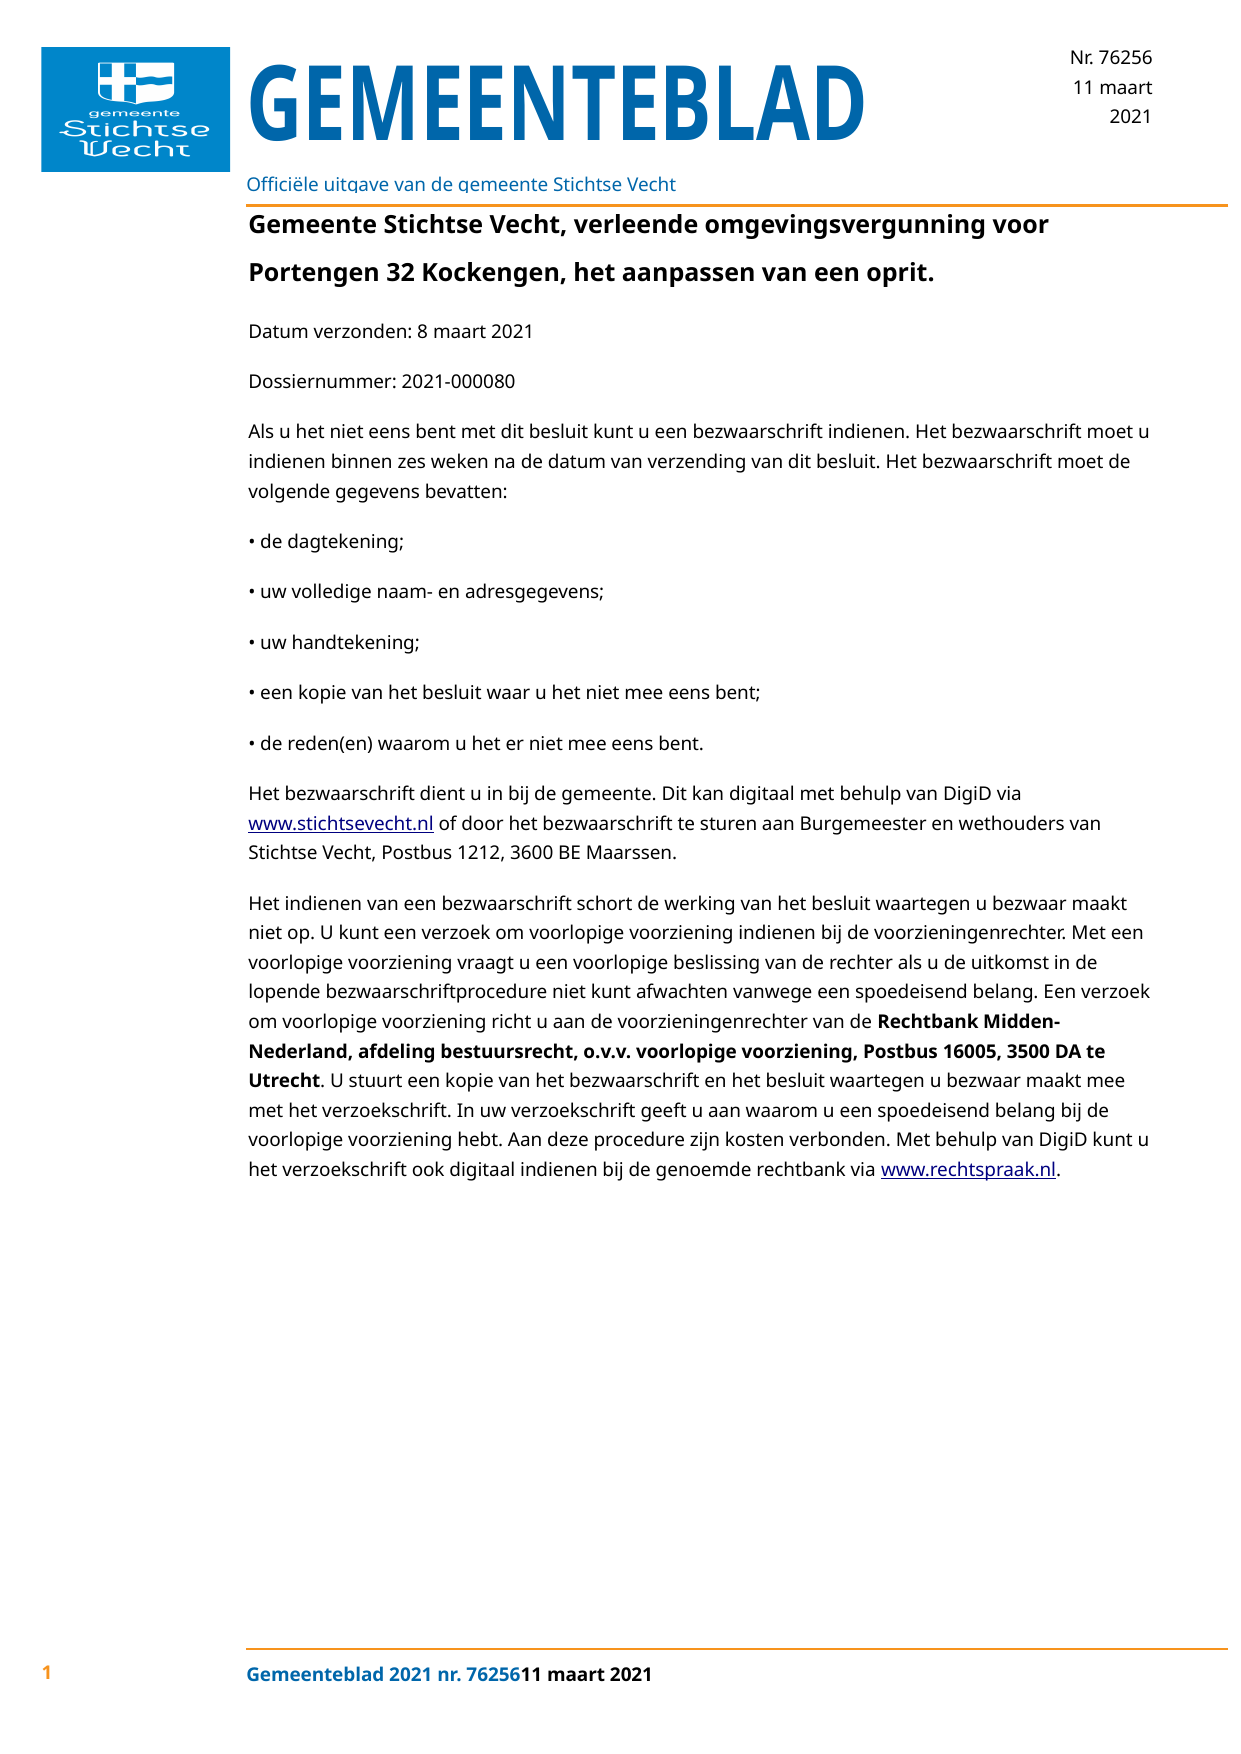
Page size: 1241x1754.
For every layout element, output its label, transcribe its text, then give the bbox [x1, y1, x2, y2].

text • uw handtekening; [248, 629, 1152, 655]
picture [99, 63, 135, 101]
text Als u het niet eens bent met dit besluit kunt u een bezwaarschrift indienen. Het bezwaarschrift moet u indienen binnen zes weken na de datum van verzending van dit besluit. Het bezwaarschrift moet de volgende gegevens bevatten: [248, 419, 1152, 504]
text Het indienen van een bezwaarschrift schort de werking van het besluit waartegen u bezwaar maakt niet op. U kunt een verzoek om voorlopige voorziening indienen bij de voorzieningenrechter. Met een voorlopige voorziening vraagt u een voorlopige beslissing van de rechter als u de uitkomst in de lopende bezwaarschriftprocedure niet kunt afwachten vanwege een spoedeisend belang. Een verzoek om voorlopige voorziening richt u aan de voorzieningenrechter van de Rechtbank Midden-Nederland, afdeling bestuursrecht, o.v.v. voorlopige voorziening, Postbus 16005, 3500 DA te Utrecht. U stuurt een kopie van het bezwaarschrift en het besluit waartegen u bezwaar maakt mee met het verzoekschrift. In uw verzoekschrift geeft u aan waarom u een spoedeisend belang bij de voorlopige voorziening hebt. Aan deze procedure zijn kosten verbonden. Met behulp van DigiD kunt u het verzoekschrift ook digitaal indienen bij de genoemde rechtbank via www.rechtspraak.nl. [248, 890, 1152, 1182]
picture [137, 63, 174, 103]
text • uw volledige naam- en adresgegevens; [248, 579, 1152, 604]
text Het bezwaarschrift dient u in bij de gemeente. Dit kan digitaal met behulp van DigiD via www.stichtsevecht.nl of door het bezwaarschrift te sturen aan Burgemeester en wethouders van Stichtse Vecht, Postbus 1212, 3600 BE Maarssen. [248, 780, 1152, 865]
text • een kopie van het besluit waar u het niet mee eens bent; [248, 679, 1152, 705]
text Gemeente Stichtse Vecht, verleende omgevingsvergunning voor Portengen 32 Kockengen, het aanpassen van een oprit. [248, 207, 1152, 288]
text Dossiernummer: 2021-000080 [248, 368, 1152, 394]
text • de reden(en) waarom u het er niet mee eens bent. [248, 730, 1152, 756]
text Datum verzonden: 8 maart 2021 [248, 318, 1152, 344]
text • de dagtekening; [248, 528, 1152, 554]
